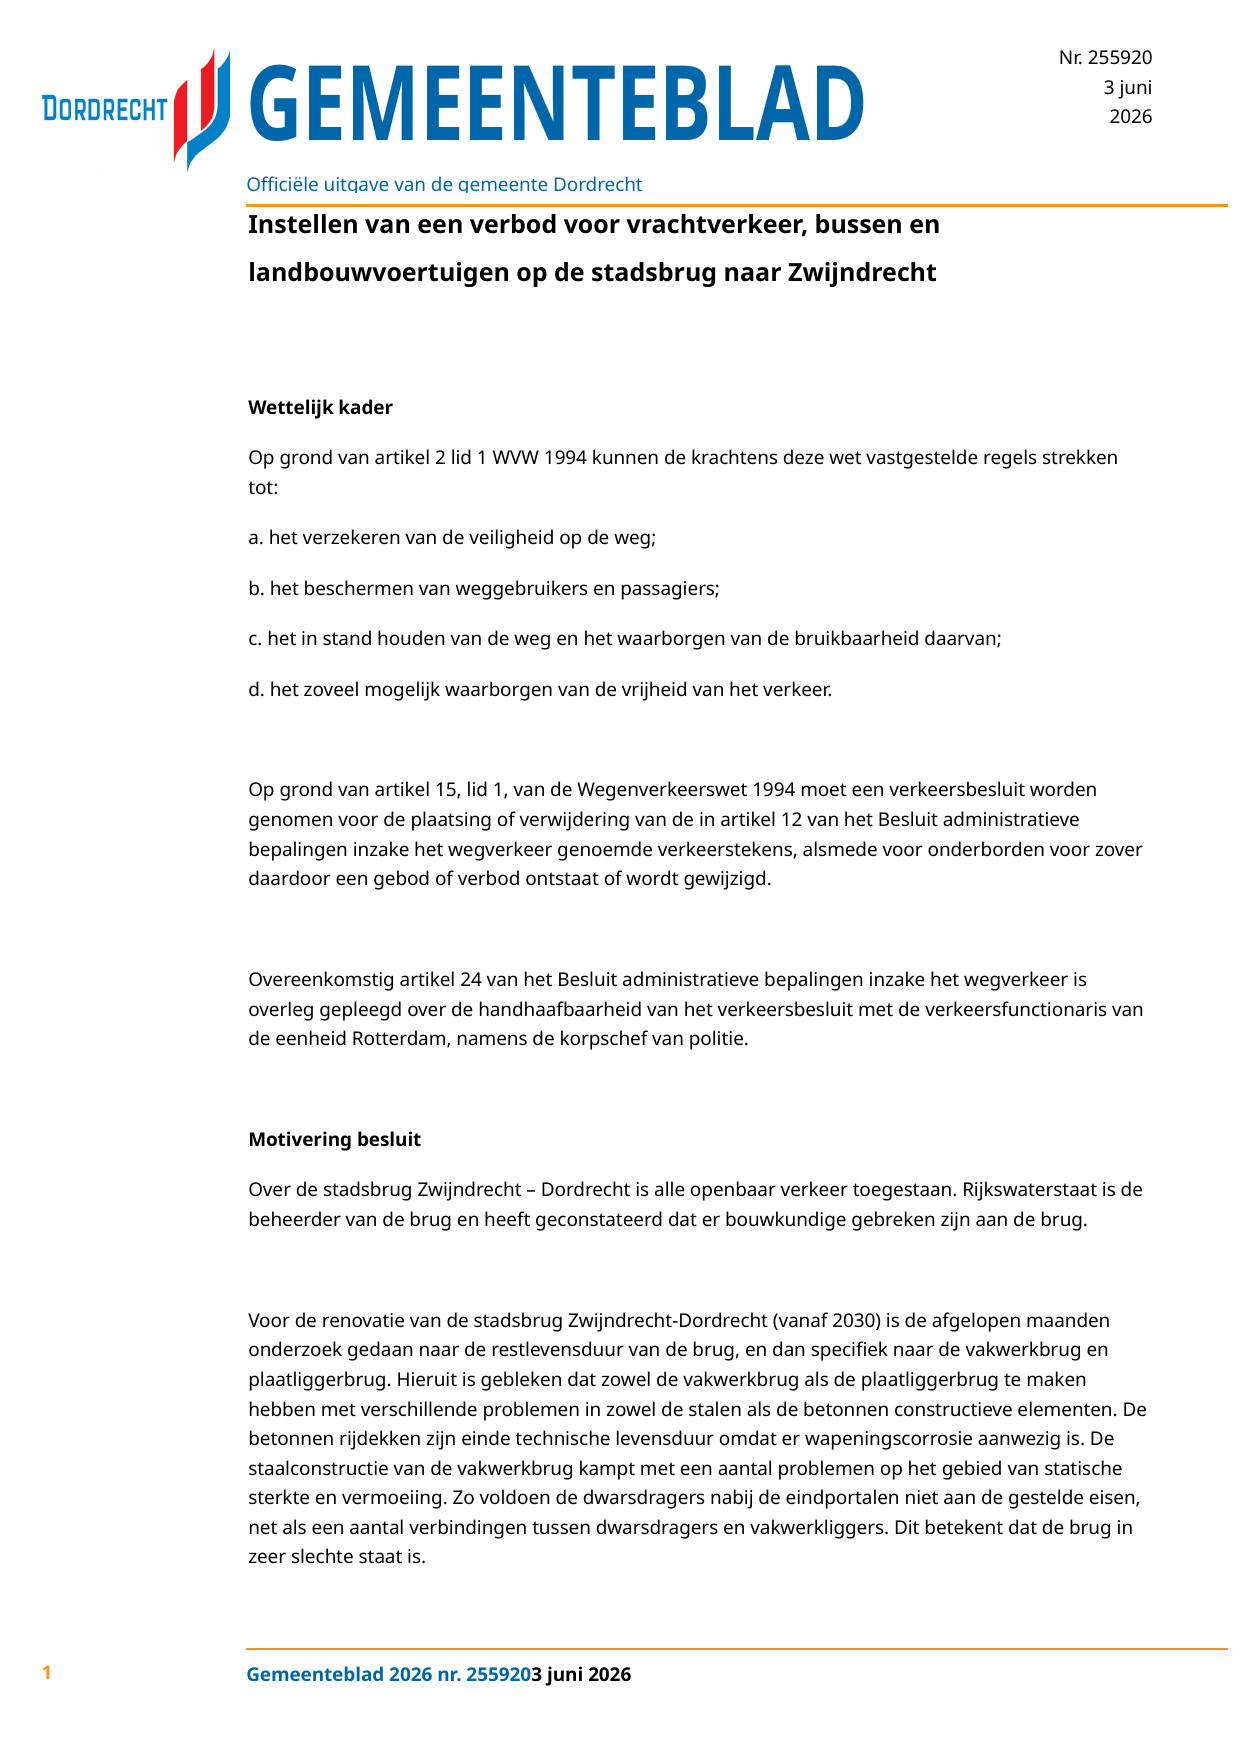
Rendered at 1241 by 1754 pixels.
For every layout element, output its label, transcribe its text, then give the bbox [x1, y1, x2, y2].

text Over de stadsbrug Zwijndrecht – Dordrecht is alle openbaar verkeer toegestaan. Rijkswaterstaat is de beheerder van de brug en heeft geconstateerd dat er bouwkundige gebreken zijn aan de brug. [248, 1177, 1152, 1232]
text Voor de renovatie van de stadsbrug Zwijndrecht-Dordrecht (vanaf 2030) is de afgelopen maanden onderzoek gedaan naar de restlevensduur van de brug, en dan specifiek naar de vakwerkbrug en plaatliggerbrug. Hieruit is gebleken dat zowel de vakwerkbrug als de plaatliggerbrug te maken hebben met verschillende problemen in zowel de stalen als de betonnen constructieve elementen. De betonnen rijdekken zijn einde technische levensduur omdat er wapeningscorrosie aanwezig is. De staalconstructie van de vakwerkbrug kampt met een aantal problemen op het gebied van statische sterkte en vermoeiing. Zo voldoen de dwarsdragers nabij de eindportalen niet aan de gestelde eisen, net als een aantal verbindingen tussen dwarsdragers en vakwerkliggers. Dit betekent dat de brug in zeer slechte staat is. [248, 1307, 1152, 1569]
picture [41, 47, 231, 172]
text Instellen van een verbod voor vrachtverkeer, bussen en landbouwvoertuigen op de stadsbrug naar Zwijndrecht [248, 207, 1152, 288]
text d. het zoveel mogelijk waarborgen van de vrijheid van het verkeer. [248, 676, 1152, 701]
text Motivering besluit [248, 1126, 1152, 1152]
text Overeenkomstig artikel 24 van het Besluit administratieve bepalingen inzake het wegverkeer is overleg gepleegd over de handhaafbaarheid van het verkeersbesluit met de verkeersfunctionaris van de eenheid Rotterdam, namens de korpschef van politie. [248, 966, 1152, 1051]
text a. het verzekeren van de veiligheid op de weg; [248, 524, 1152, 550]
text c. het in stand houden van de weg en het waarborgen van de bruikbaarheid daarvan; [248, 625, 1152, 651]
text Op grond van artikel 15, lid 1, van de Wegenverkeerswet 1994 moet een verkeersbesluit worden genomen voor de plaatsing of verwijdering van de in artikel 12 van het Besluit administratieve bepalingen inzake het wegverkeer genoemde verkeerstekens, alsmede voor onderborden voor zover daardoor een gebod of verbod ontstaat of wordt gewijzigd. [248, 777, 1152, 891]
text Wettelijk kader [248, 394, 1152, 420]
text Op grond van artikel 2 lid 1 WVW 1994 kunnen de krachtens deze wet vastgestelde regels strekken tot: [248, 444, 1152, 500]
text b. het beschermen van weggebruikers en passagiers; [248, 575, 1152, 601]
